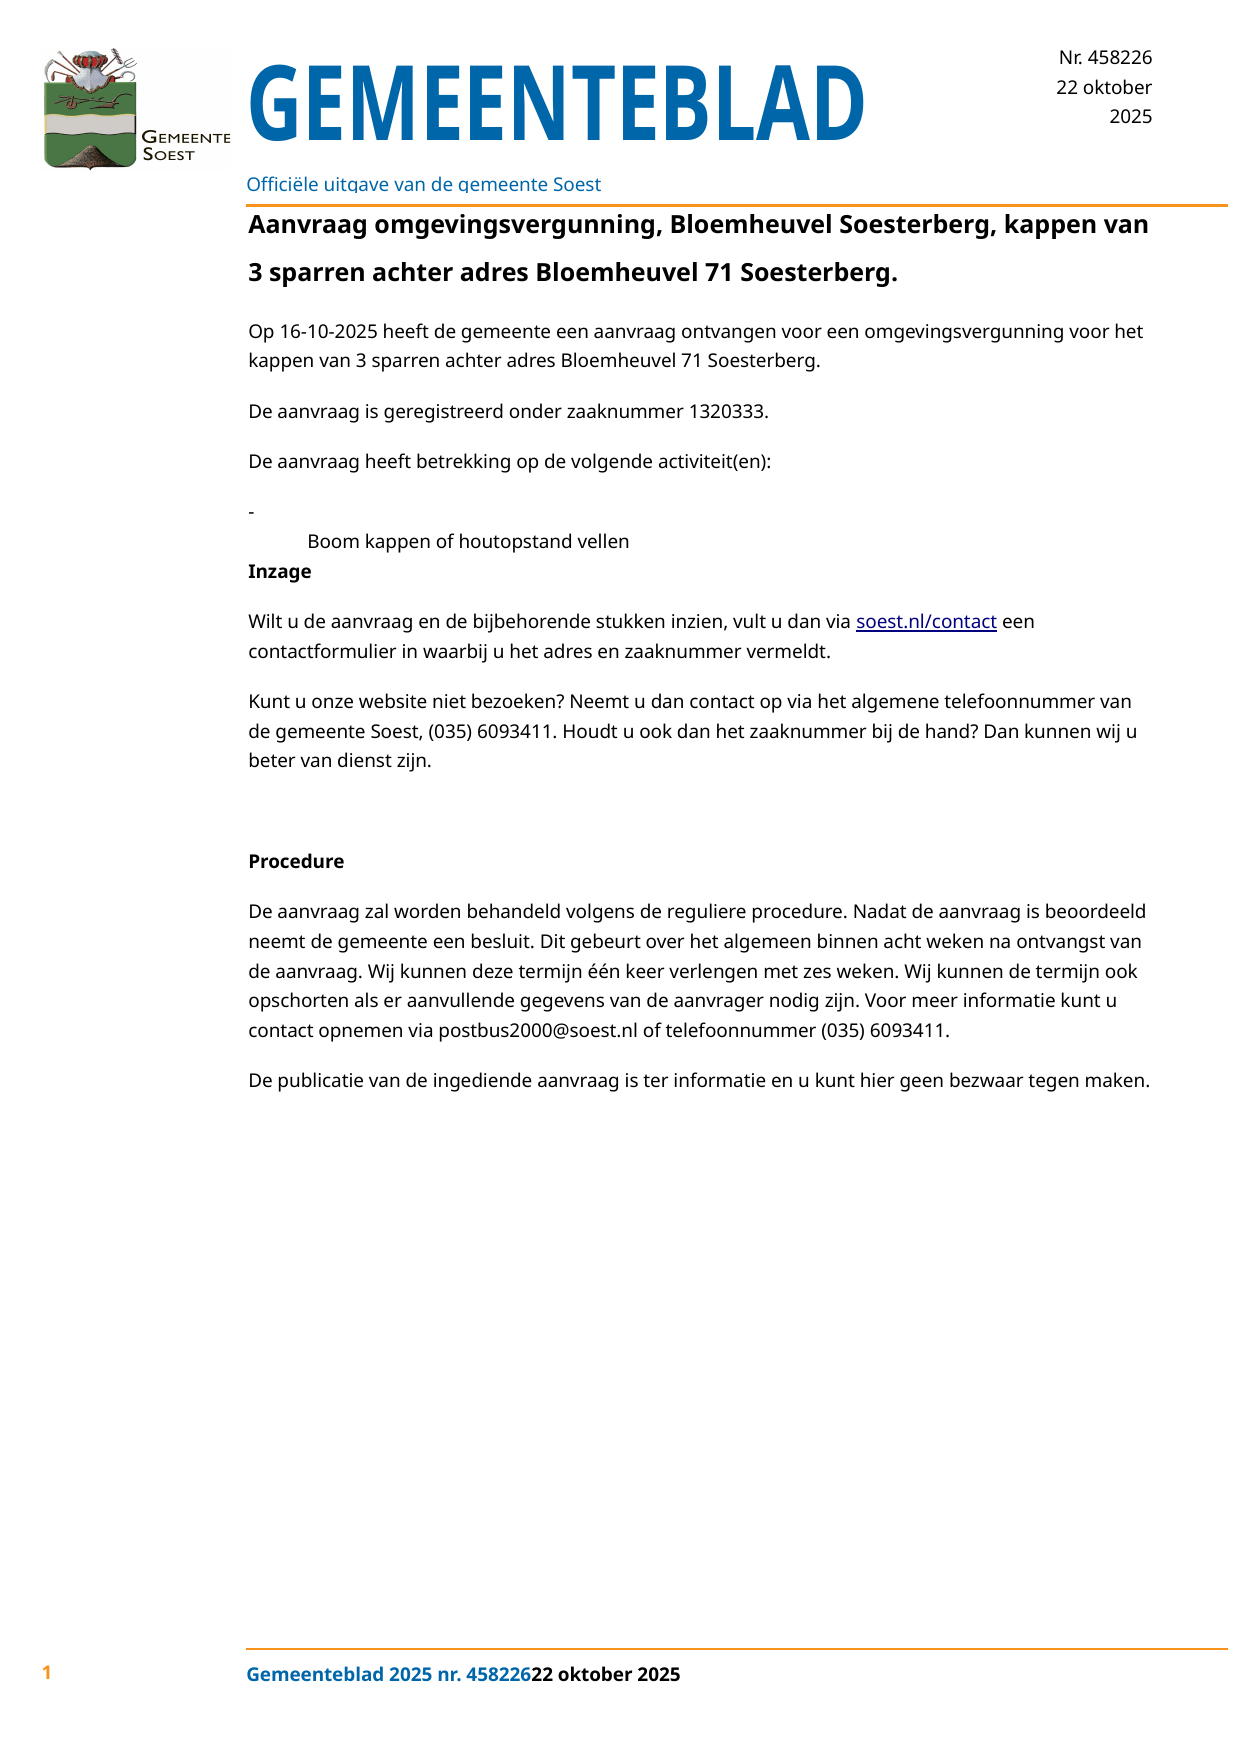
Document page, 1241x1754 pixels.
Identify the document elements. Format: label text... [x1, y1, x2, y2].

text Procedure [248, 848, 1152, 874]
picture [41, 47, 231, 172]
text De publicatie van de ingediende aanvraag is ter informatie en u kunt hier geen bezwaar tegen maken. [248, 1067, 1152, 1093]
text Op 16-10-2025 heeft de gemeente een aanvraag ontvangen voor een omgevingsvergunning voor het kappen van 3 sparren achter adres Bloemheuvel 71 Soesterberg. [248, 318, 1152, 373]
text Kunt u onze website niet bezoeken? Neemt u dan contact op via het algemene telefoonnummer van de gemeente Soest, (035) 6093411. Houdt u ook dan het zaaknummer bij de hand? Dan kunnen wij u beter van dienst zijn. [248, 688, 1152, 773]
text De aanvraag zal worden behandeld volgens de reguliere procedure. Nadat de aanvraag is beoordeeld neemt de gemeente een besluit. Dit gebeurt over het algemeen binnen acht weken na ontvangst van de aanvraag. Wij kunnen deze termijn één keer verlengen met zes weken. Wij kunnen de termijn ook opschorten als er aanvullende gegevens van de aanvrager nodig zijn. Voor meer informatie kunt u contact opnemen via postbus2000@soest.nl of telefoonnummer (035) 6093411. [248, 899, 1152, 1043]
text De aanvraag heeft betrekking op de volgende activiteit(en): [248, 448, 1152, 474]
text De aanvraag is geregistreerd onder zaaknummer 1320333. [248, 398, 1152, 424]
text Inzage [248, 558, 1152, 584]
text Wilt u de aanvraag en de bijbehorende stukken inzien, vult u dan via soest.nl/contact een contactformulier in waarbij u het adres en zaaknummer vermeldt. [248, 608, 1152, 664]
list Boom kappen of houtopstand vellen [248, 528, 1152, 554]
text Aanvraag omgevingsvergunning, Bloemheuvel Soesterberg, kappen van 3 sparren achter adres Bloemheuvel 71 Soesterberg. [248, 207, 1152, 288]
